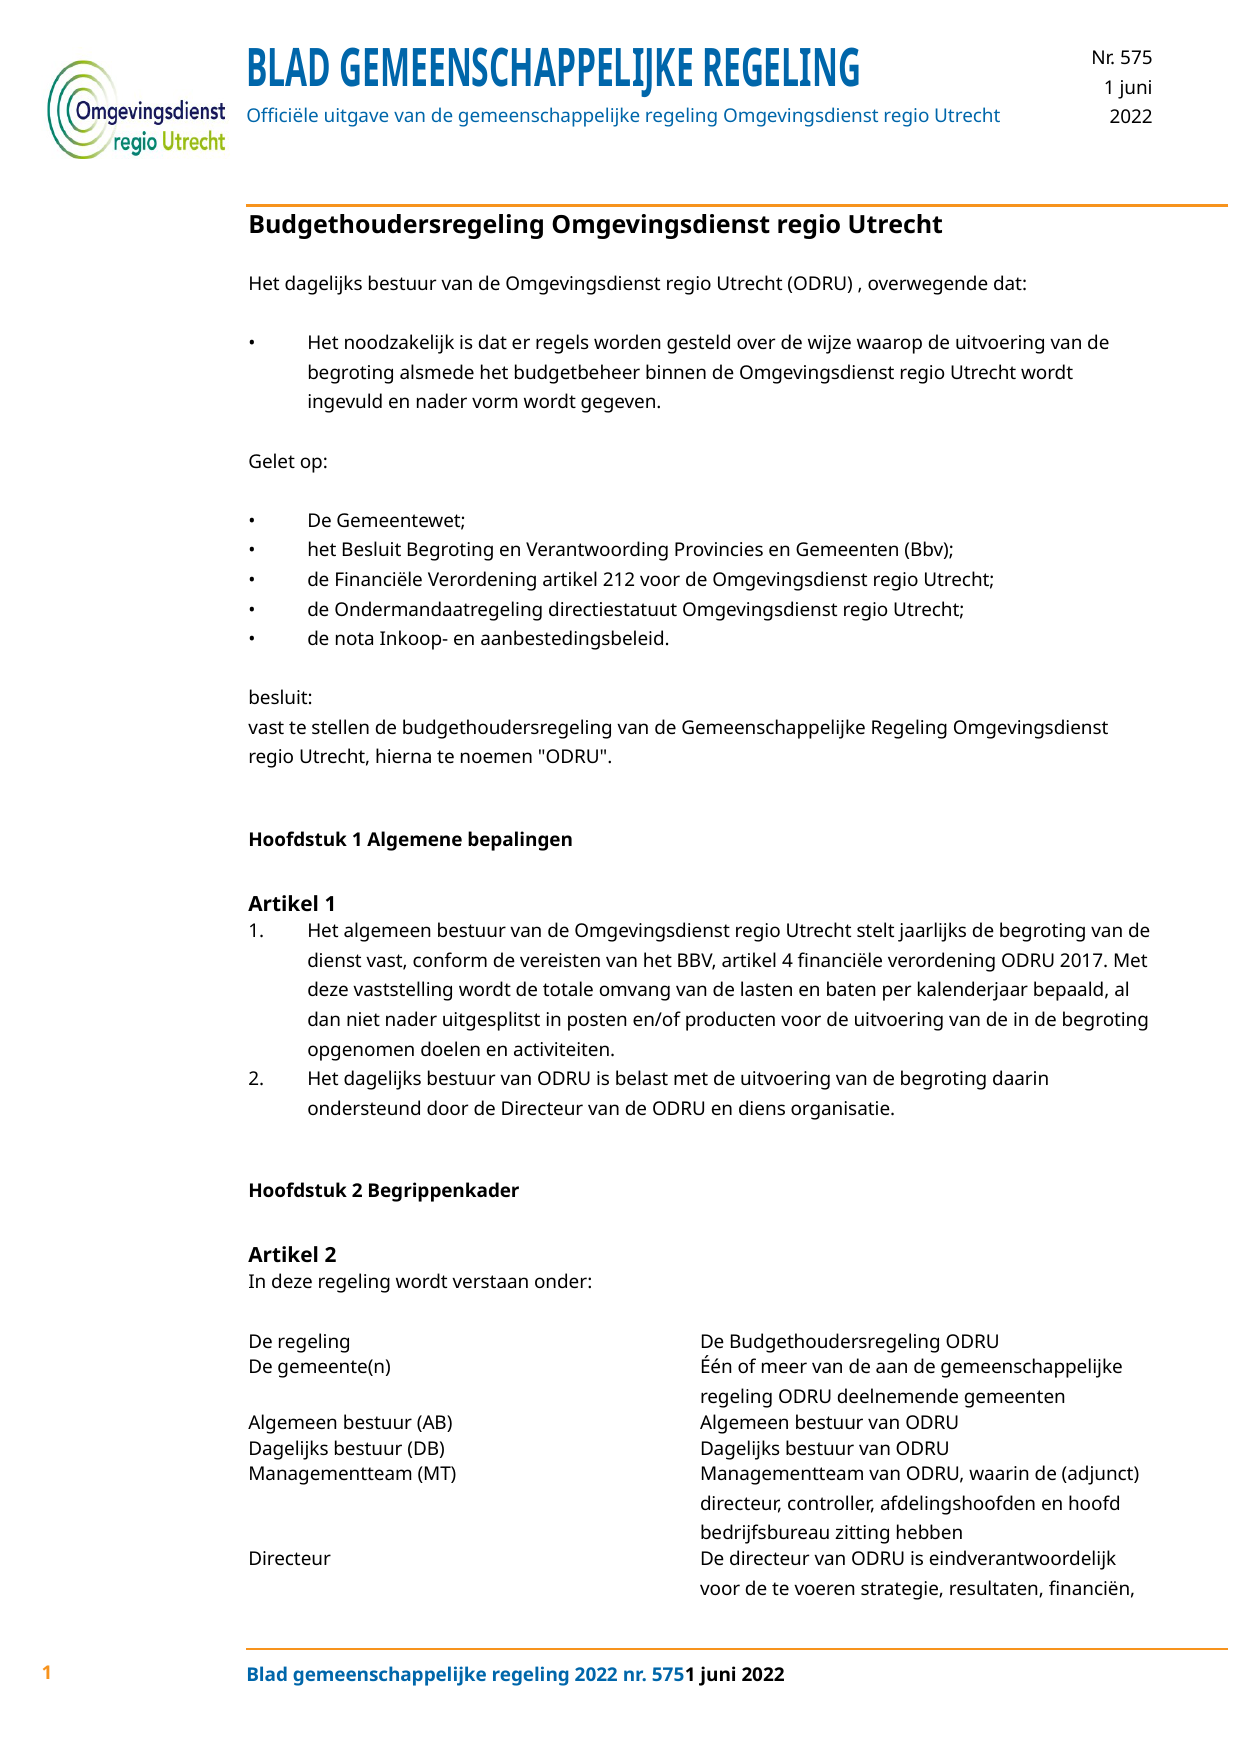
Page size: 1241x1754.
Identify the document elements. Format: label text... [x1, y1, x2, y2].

text Hoofdstuk 1 Algemene bepalingen [248, 824, 1152, 852]
list de nota Inkoop- en aanbestedingsbeleid. [248, 625, 1152, 651]
table_cell Algemeen bestuur (AB) [248, 1409, 700, 1435]
table_header De regeling [248, 1328, 700, 1354]
text Artikel 1 [248, 889, 1152, 917]
list de Ondermandaatregeling directiestatuut Omgevingsdienst regio Utrecht; [248, 596, 1152, 621]
table_cell Algemeen bestuur van ODRU [700, 1409, 1152, 1435]
list Het dagelijks bestuur van ODRU is belast met de uitvoering van de begroting daarin ondersteund door de Directeur van de ODRU en diens organisatie. [248, 1065, 1152, 1121]
list de Financiële Verordening artikel 212 voor de Omgevingsdienst regio Utrecht; [248, 566, 1152, 592]
picture [41, 47, 231, 172]
text Gelet op: [248, 448, 1152, 473]
table_header De Budgethoudersregeling ODRU [700, 1328, 1152, 1354]
table_cell De directeur van ODRU is eindverantwoordelijk voor de te voeren strategie, resultaten, financiën, [700, 1545, 1152, 1601]
list De Gemeentewet; [248, 507, 1152, 533]
table_cell De gemeente(n) [248, 1354, 700, 1409]
table_cell Managementteam van ODRU, waarin de (adjunct) directeur, controller, afdelingshoofden en hoofd bedrijfsbureau zitting hebben [700, 1460, 1152, 1545]
list het Besluit Begroting en Verantwoording Provincies en Gemeenten (Bbv); [248, 537, 1152, 562]
list Het algemeen bestuur van de Omgevingsdienst regio Utrecht stelt jaarlijks de begroting van de dienst vast, conform de vereisten van het BBV, artikel 4 financiële verordening ODRU 2017. Met deze vaststelling wordt de totale omvang van de lasten en baten per kalenderjaar bepaald, al dan niet nader uitgesplitst in posten en/of producten voor de uitvoering van de in de begroting opgenomen doelen en activiteiten. [248, 917, 1152, 1061]
text vast te stellen de budgethoudersregeling van de Gemeenschappelijke Regeling Omgevingsdienst regio Utrecht, hierna te noemen "ODRU". [248, 714, 1152, 769]
text In deze regeling wordt verstaan onder: [248, 1269, 1152, 1294]
table_cell Dagelijks bestuur van ODRU [700, 1435, 1152, 1460]
table_cell Directeur [248, 1545, 700, 1601]
table_cell Managementteam (MT) [248, 1460, 700, 1545]
text Artikel 2 [248, 1240, 1152, 1269]
text Budgethoudersregeling Omgevingsdienst regio Utrecht [248, 207, 1152, 241]
text besluit: [248, 684, 1152, 710]
text Hoofdstuk 2 Begrippenkader [248, 1175, 1152, 1203]
table_cell Dagelijks bestuur (DB) [248, 1435, 700, 1460]
table_cell Één of meer van de aan de gemeenschappelijke regeling ODRU deelnemende gemeenten [700, 1354, 1152, 1409]
list Het noodzakelijk is dat er regels worden gesteld over de wijze waarop de uitvoering van de begroting alsmede het budgetbeheer binnen de Omgevingsdienst regio Utrecht wordt ingevuld en nader vorm wordt gegeven. [248, 329, 1152, 414]
text Het dagelijks bestuur van de Omgevingsdienst regio Utrecht (ODRU) , overwegende dat: [248, 270, 1152, 296]
